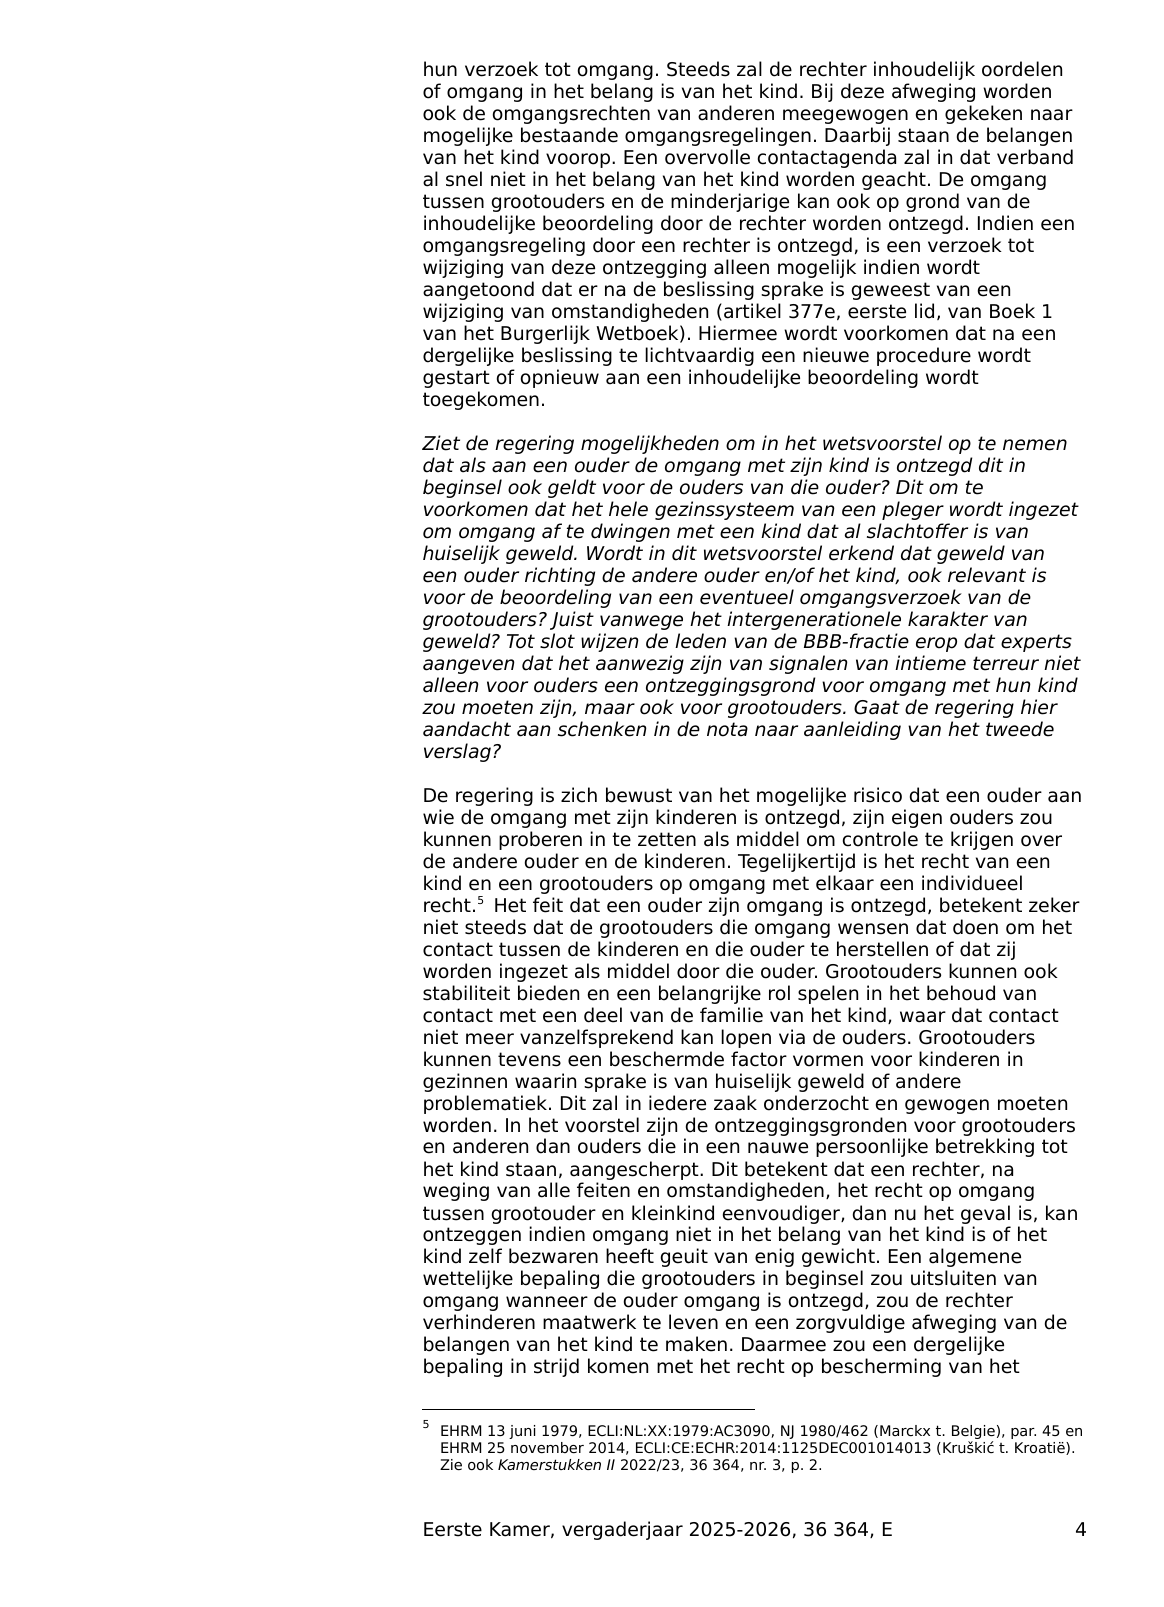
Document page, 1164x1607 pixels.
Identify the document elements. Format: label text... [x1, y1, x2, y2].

text De regering is zich bewust van het mogelijke risico dat een ouder aan wie de omgang met zijn kinderen is ontzegd, zijn eigen ouders zou kunnen proberen in te zetten als middel om controle te krijgen over de andere ouder en de kinderen. Tegelijkertijd is het recht van een kind en een grootouders op omgang met elkaar een individueel recht. Het feit dat een ouder zijn omgang is ontzegd, betekent zeker niet steeds dat de grootouders die omgang wensen dat doen om het contact tussen de kinderen en die ouder te herstellen of dat zij worden ingezet als middel door die ouder. Grootouders kunnen ook stabiliteit bieden en een belangrijke rol spelen in het behoud van contact met een deel van de familie van het kind, waar dat contact niet meer vanzelfsprekend kan lopen via de ouders. Grootouders kunnen tevens een beschermde factor vormen voor kinderen in gezinnen waarin sprake is van huiselijk geweld of andere problematiek. Dit zal in iedere zaak onderzocht en gewogen moeten worden. In het voorstel zijn de ontzeggingsgronden voor grootouders en anderen dan ouders die in een nauwe persoonlijke betrekking tot het kind staan, aangescherpt. Dit betekent dat een rechter, na weging van alle feiten en omstandigheden, het recht op omgang tussen grootouder en kleinkind eenvoudiger, dan nu het geval is, kan ontzeggen indien omgang niet in het belang van het kind is of het kind zelf bezwaren heeft geuit van enig gewicht. Een algemene wettelijke bepaling die grootouders in beginsel zou uitsluiten van omgang wanneer de ouder omgang is ontzegd, zou de rechter verhinderen maatwerk te leven en een zorgvuldige afweging van de belangen van het kind te maken. Daarmee zou een dergelijke bepaling in strijd komen met het recht op bescherming van het [422, 785, 1087, 1378]
text EHRM 13 juni 1979, ECLI:NL:XX:1979:AC3090, NJ 1980/462 (Marckx t. Belgie), par. 45 en EHRM 25 november 2014, ECLI:CE:ECHR:2014:1125DEC001014013 (Kruškić t. Kroatië). Zie ook Kamerstukken II 2022/23, 36 364, nr. 3, p. 2. [422, 1418, 1087, 1474]
text hun verzoek tot omgang. Steeds zal de rechter inhoudelijk oordelen of omgang in het belang is van het kind. Bij deze afweging worden ook de omgangsrechten van anderen meegewogen en gekeken naar mogelijke bestaande omgangsregelingen. Daarbij staan de belangen van het kind voorop. Een overvolle contactagenda zal in dat verband al snel niet in het belang van het kind worden geacht. De omgang tussen grootouders en de minderjarige kan ook op grond van de inhoudelijke beoordeling door de rechter worden ontzegd. Indien een omgangsregeling door een rechter is ontzegd, is een verzoek tot wijziging van deze ontzegging alleen mogelijk indien wordt aangetoond dat er na de beslissing sprake is geweest van een wijziging van omstandigheden (artikel 377e, eerste lid, van Boek 1 van het Burgerlijk Wetboek). Hiermee wordt voorkomen dat na een dergelijke beslissing te lichtvaardig een nieuwe procedure wordt gestart of opnieuw aan een inhoudelijke beoordeling wordt toegekomen. [422, 59, 1087, 411]
text Ziet de regering mogelijkheden om in het wetsvoorstel op te nemen dat als aan een ouder de omgang met zijn kind is ontzegd dit in beginsel ook geldt voor de ouders van die ouder? Dit om te voorkomen dat het hele gezinssysteem van een pleger wordt ingezet om omgang af te dwingen met een kind dat al slachtoffer is van huiselijk geweld. Wordt in dit wetsvoorstel erkend dat geweld van een ouder richting de andere ouder en/of het kind, ook relevant is voor de beoordeling van een eventueel omgangsverzoek van de grootouders? Juist vanwege het intergenerationele karakter van geweld? Tot slot wijzen de leden van de BBB-fractie erop dat experts aangeven dat het aanwezig zijn van signalen van intieme terreur niet alleen voor ouders een ontzeggingsgrond voor omgang met hun kind zou moeten zijn, maar ook voor grootouders. Gaat de regering hier aandacht aan schenken in de nota naar aanleiding van het tweede verslag? [422, 433, 1087, 763]
